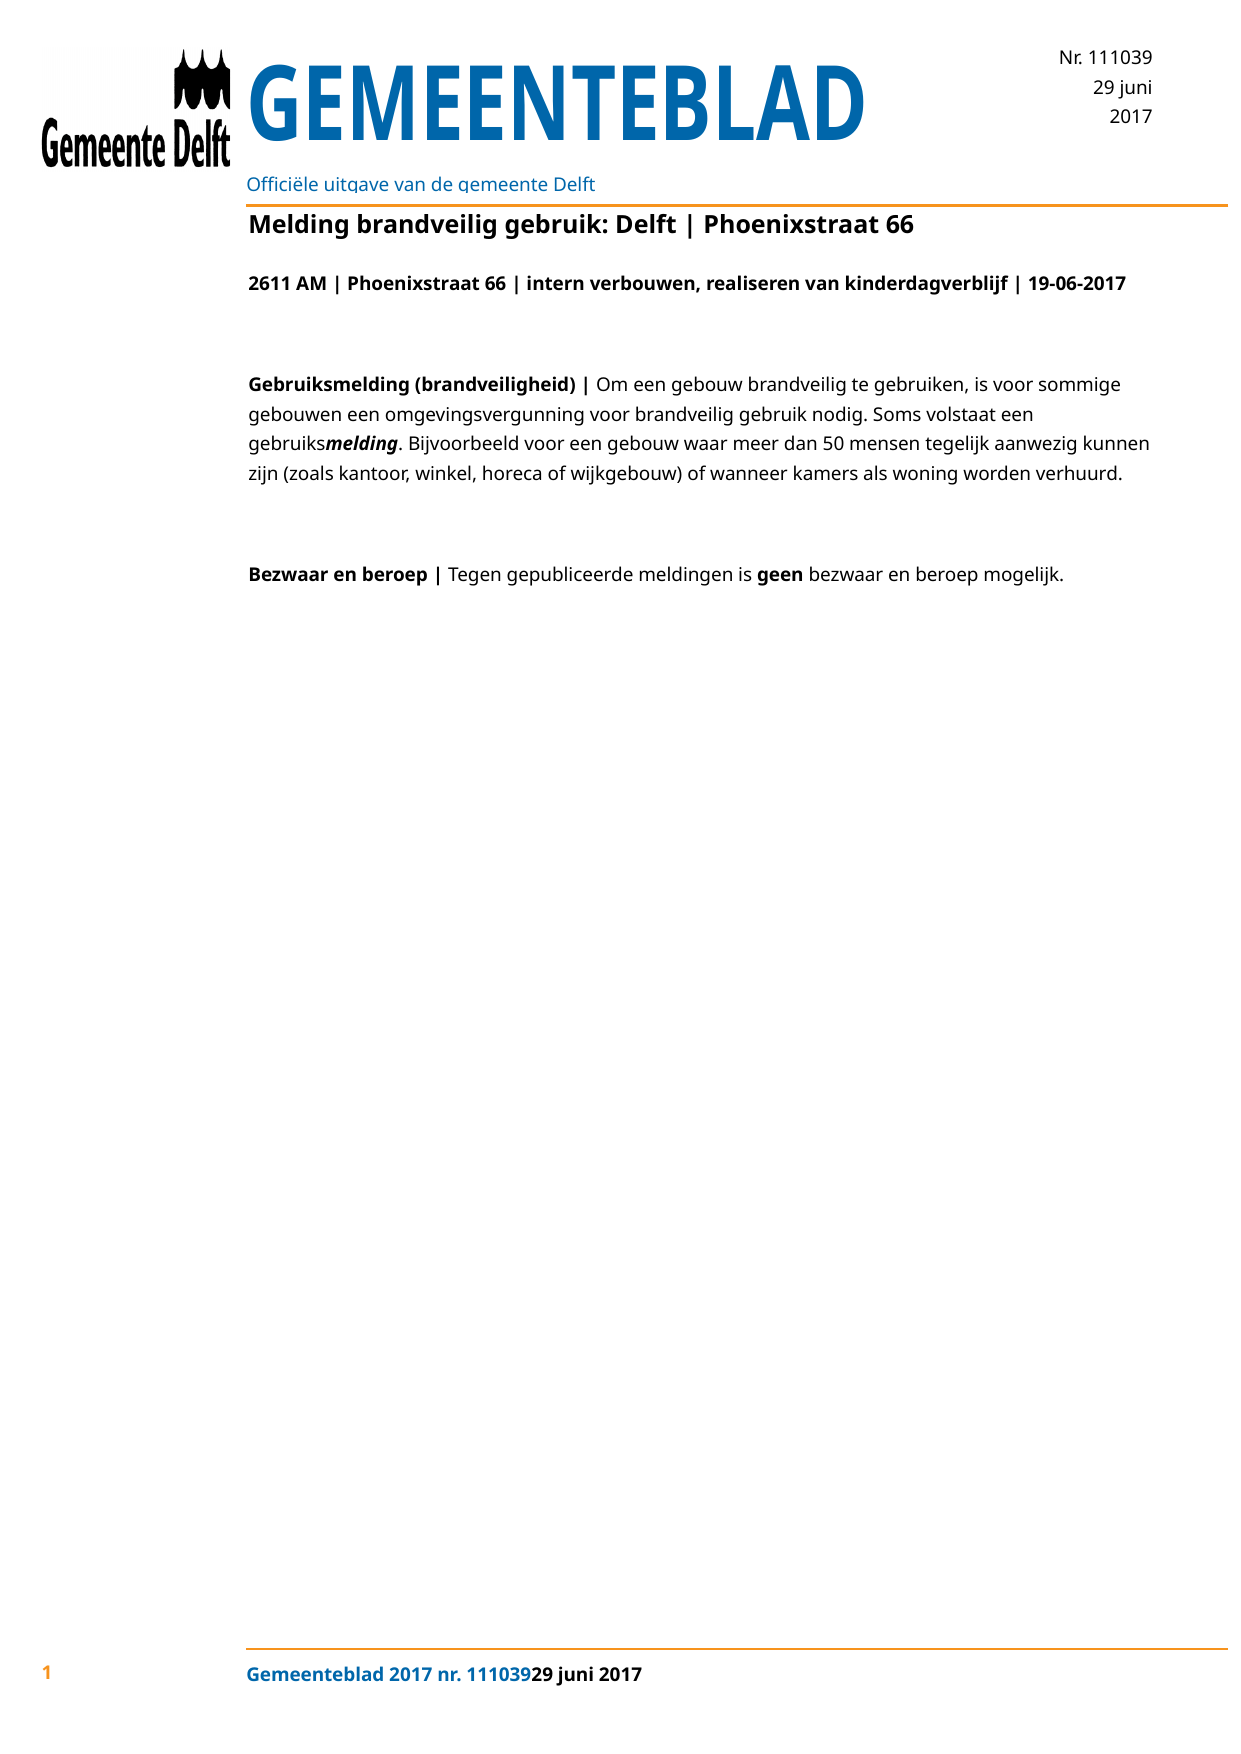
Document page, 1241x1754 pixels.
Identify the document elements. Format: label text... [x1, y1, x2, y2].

text Melding brandveilig gebruik: Delft | Phoenixstraat 66 [248, 207, 1152, 241]
text Gebruiksmelding (brandveiligheid) | Om een gebouw brandveilig te gebruiken, is voor sommige gebouwen een omgevingsvergunning voor brandveilig gebruik nodig. Soms volstaat een gebruiksmelding. Bijvoorbeeld voor een gebouw waar meer dan 50 mensen tegelijk aanwezig kunnen zijn (zoals kantoor, winkel, horeca of wijkgebouw) of wanneer kamers als woning worden verhuurd. [248, 371, 1152, 486]
picture [41, 47, 231, 172]
text Bezwaar en beroep | Tegen gepubliceerde meldingen is geen bezwaar en beroep mogelijk. [248, 561, 1152, 586]
text 2611 AM | Phoenixstraat 66 | intern verbouwen, realiseren van kinderdagverblijf | 19-06-2017 [248, 270, 1152, 296]
